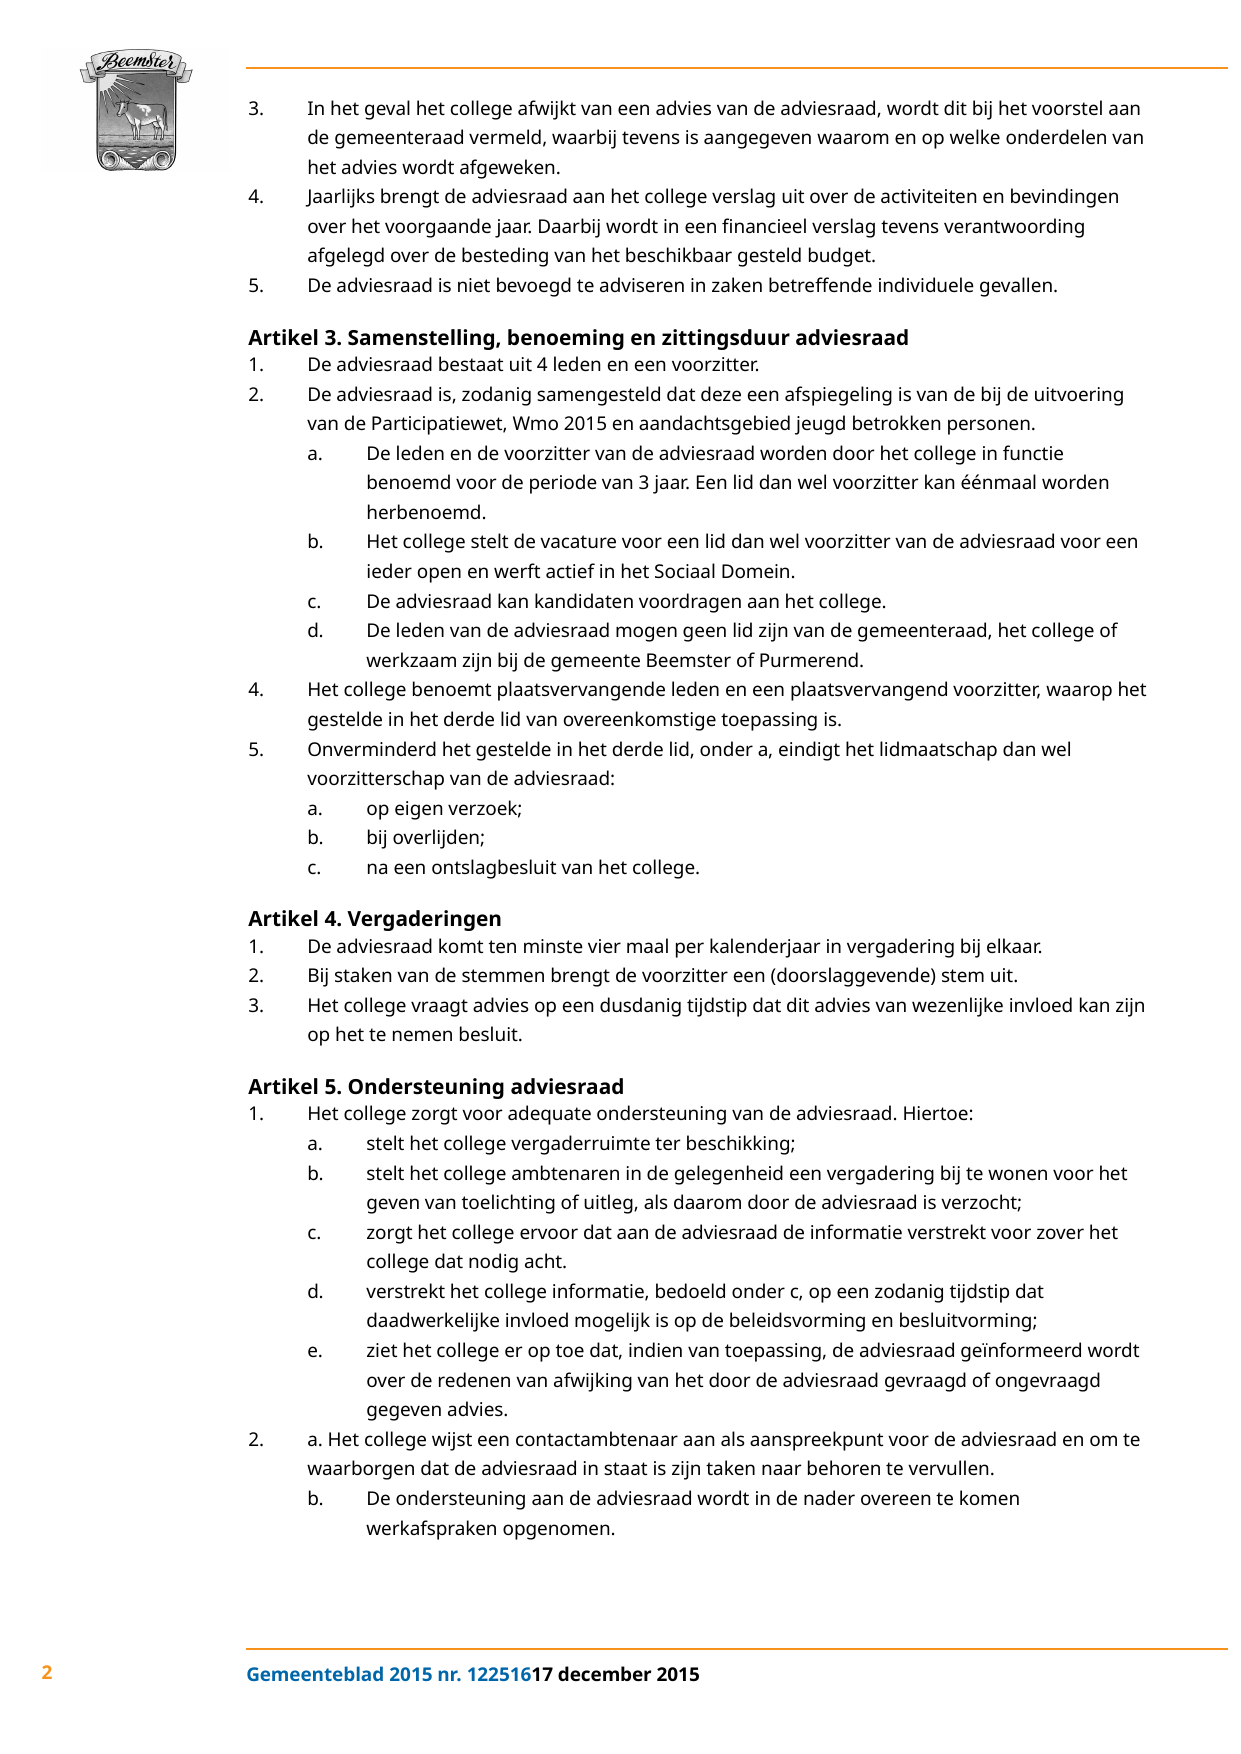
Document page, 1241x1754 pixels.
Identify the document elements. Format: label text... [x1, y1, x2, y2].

list De adviesraad komt ten minste vier maal per kalenderjaar in vergadering bij elkaar. [248, 933, 1152, 959]
list Onverminderd het gestelde in het derde lid, onder a, eindigt het lidmaatschap dan wel voorzitterschap van de adviesraad: [248, 736, 1152, 791]
list ziet het college er op toe dat, indien van toepassing, de adviesraad geïnformeerd wordt over de redenen van afwijking van het door de adviesraad gevraagd of ongevraagd gegeven advies. [307, 1337, 1152, 1422]
list De leden van de adviesraad mogen geen lid zijn van de gemeenteraad, het college of werkzaam zijn bij de gemeente Beemster of Purmerend. [307, 617, 1152, 673]
list verstrekt het college informatie, bedoeld onder c, op een zodanig tijdstip dat daadwerkelijke invloed mogelijk is op de beleidsvorming en besluitvorming; [307, 1278, 1152, 1333]
text Artikel 3. Samenstelling, benoeming en zittingsduur adviesraad [248, 323, 1152, 351]
list na een ontslagbesluit van het college. [307, 854, 1152, 880]
list De adviesraad bestaat uit 4 leden en een voorzitter. [248, 351, 1152, 377]
list Bij staken van de stemmen brengt de voorzitter een (doorslaggevende) stem uit. [248, 962, 1152, 988]
list De adviesraad is niet bevoegd te adviseren in zaken betreffende individuele gevallen. [248, 272, 1152, 298]
list Het college benoemt plaatsvervangende leden en een plaatsvervangend voorzitter, waarop het gestelde in het derde lid van overeenkomstige toepassing is. [248, 677, 1152, 732]
list zorgt het college ervoor dat aan de adviesraad de informatie verstrekt voor zover het college dat nodig acht. [307, 1219, 1152, 1274]
list stelt het college ambtenaren in de gelegenheid een vergadering bij te wonen voor het geven van toelichting of uitleg, als daarom door de adviesraad is verzocht; [307, 1160, 1152, 1215]
list De ondersteuning aan de adviesraad wordt in de nader overeen te komen werkafspraken opgenomen. [307, 1485, 1152, 1540]
list stelt het college vergaderruimte ter beschikking; [307, 1130, 1152, 1156]
text Artikel 4. Vergaderingen [248, 904, 1152, 933]
text Artikel 5. Ondersteuning adviesraad [248, 1072, 1152, 1101]
list Jaarlijks brengt de adviesraad aan het college verslag uit over de activiteiten en bevindingen over het voorgaande jaar. Daarbij wordt in een financieel verslag tevens verantwoording afgelegd over de besteding van het beschikbaar gesteld budget. [248, 183, 1152, 268]
list De adviesraad kan kandidaten voordragen aan het college. [307, 588, 1152, 613]
list In het geval het college afwijkt van een advies van de adviesraad, wordt dit bij het voorstel aan de gemeenteraad vermeld, waarbij tevens is aangegeven waarom en op welke onderdelen van het advies wordt afgeweken. [248, 95, 1152, 180]
list bij overlijden; [307, 824, 1152, 850]
list Het college vraagt advies op een dusdanig tijdstip dat dit advies van wezenlijke invloed kan zijn op het te nemen besluit. [248, 992, 1152, 1047]
list op eigen verzoek; [307, 795, 1152, 821]
list De leden en de voorzitter van de adviesraad worden door het college in functie benoemd voor de periode van 3 jaar. Een lid dan wel voorzitter kan éénmaal worden herbenoemd. [307, 440, 1152, 525]
list Het college zorgt voor adequate ondersteuning van de adviesraad. Hiertoe: [248, 1101, 1152, 1126]
picture [41, 47, 231, 172]
list Het college stelt de vacature voor een lid dan wel voorzitter van de adviesraad voor een ieder open en werft actief in het Sociaal Domein. [307, 529, 1152, 584]
list De adviesraad is, zodanig samengesteld dat deze een afspiegeling is van de bij de uitvoering van de Participatiewet, Wmo 2015 en aandachtsgebied jeugd betrokken personen. [248, 381, 1152, 436]
list a. Het college wijst een contactambtenaar aan als aanspreekpunt voor de adviesraad en om te waarborgen dat de adviesraad in staat is zijn taken naar behoren te vervullen. [248, 1426, 1152, 1481]
